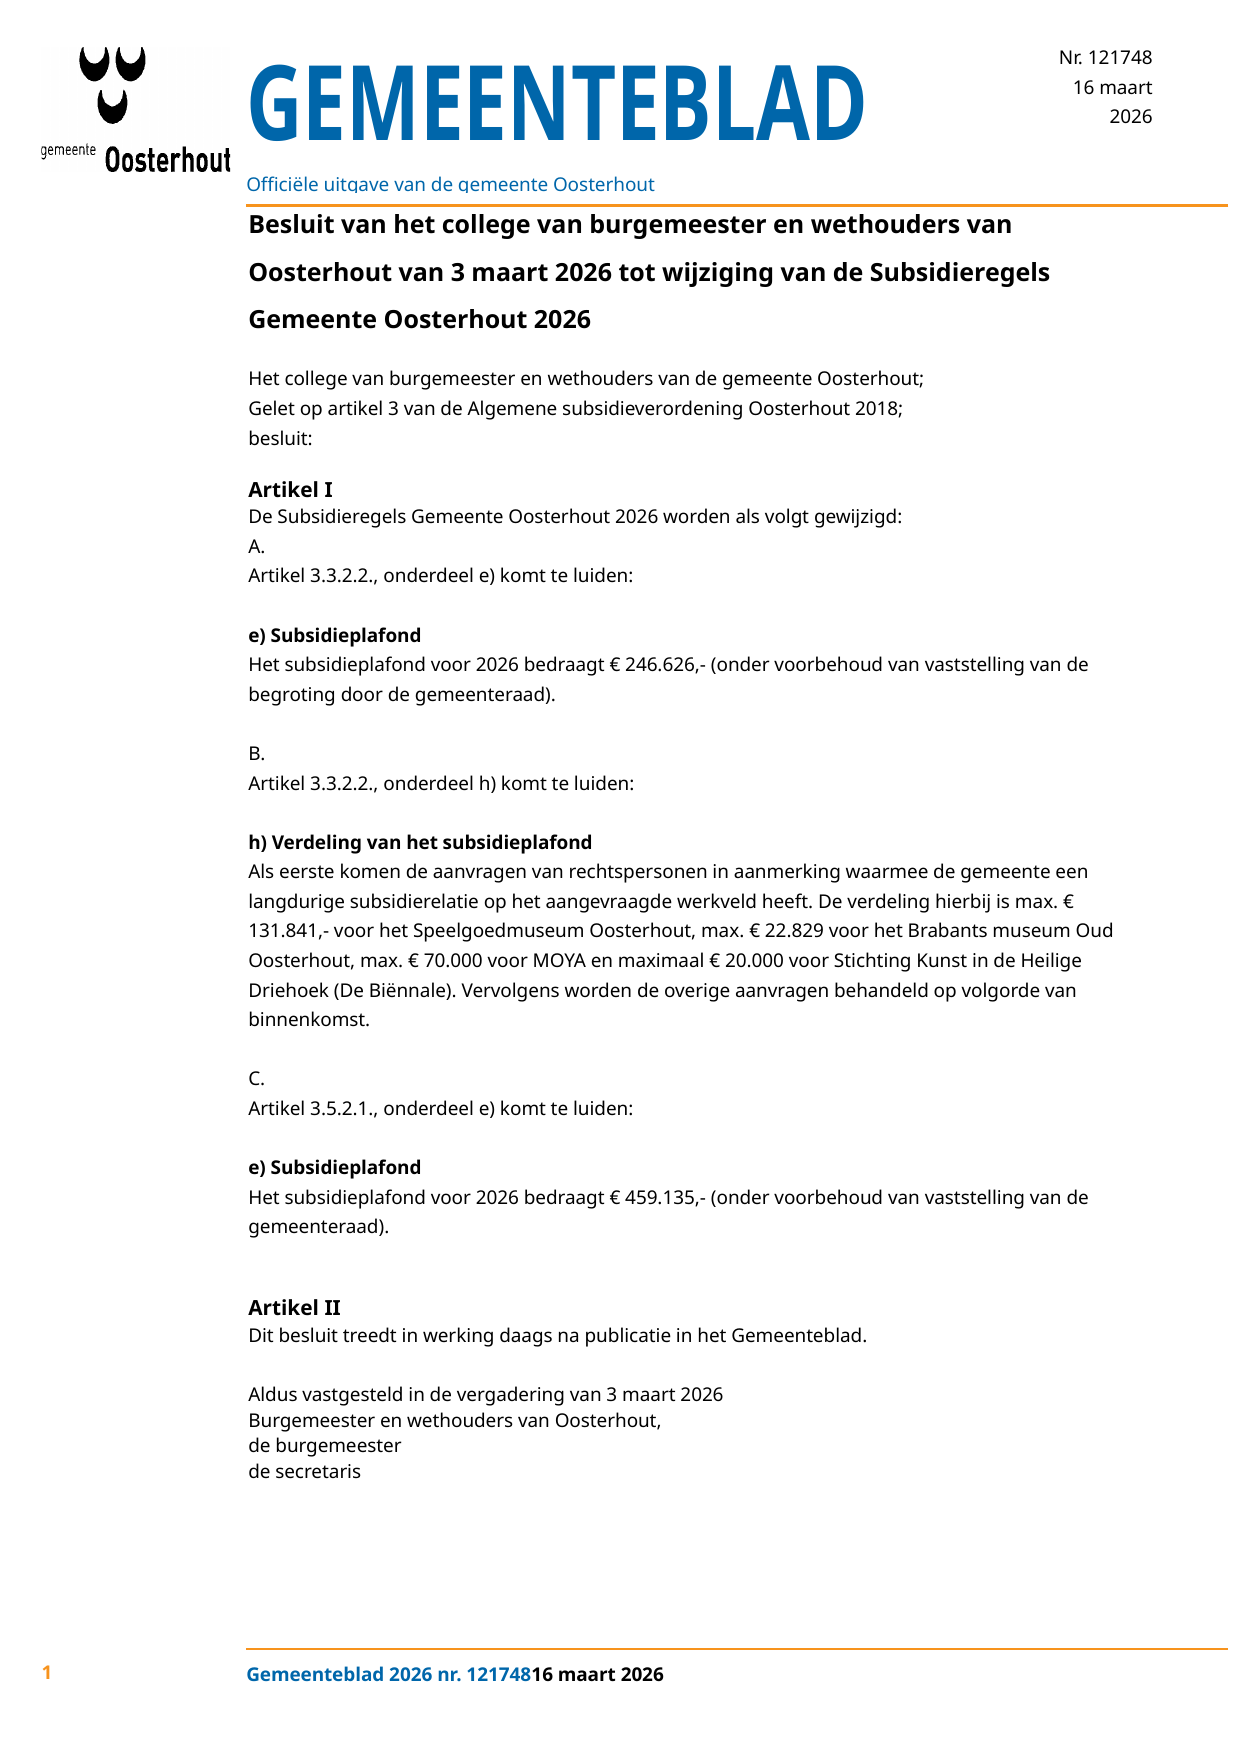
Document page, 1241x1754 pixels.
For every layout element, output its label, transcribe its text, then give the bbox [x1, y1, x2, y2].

text C. [248, 1066, 1152, 1091]
text De Subsidieregels Gemeente Oosterhout 2026 worden als volgt gewijzigd: [248, 503, 1152, 529]
text besluit: [248, 425, 1152, 450]
picture [41, 47, 231, 172]
text Burgemeester en wethouders van Oosterhout, [248, 1407, 1152, 1433]
text Artikel I [248, 475, 1152, 503]
text Artikel 3.3.2.2., onderdeel e) komt te luiden: [248, 563, 1152, 588]
text Besluit van het college van burgemeester en wethouders van Oosterhout van 3 maart 2026 tot wijziging van de Subsidieregels Gemeente Oosterhout 2026 [248, 207, 1152, 336]
text Het subsidieplafond voor 2026 bedraagt € 246.626,- (onder voorbehoud van vaststelling van de begroting door de gemeenteraad). [248, 651, 1152, 707]
text Artikel II [248, 1293, 1152, 1322]
text Artikel 3.5.2.1., onderdeel e) komt te luiden: [248, 1095, 1152, 1121]
text Als eerste komen de aanvragen van rechtspersonen in aanmerking waarmee de gemeente een langdurige subsidierelatie op het aangevraagde werkveld heeft. De verdeling hierbij is max. € 131.841,- voor het Speelgoedmuseum Oosterhout, max. € 22.829 voor het Brabants museum Oud Oosterhout, max. € 70.000 voor MOYA en maximaal € 20.000 voor Stichting Kunst in de Heilige Driehoek (De Biënnale). Vervolgens worden de overige aanvragen behandeld op volgorde van binnenkomst. [248, 858, 1152, 1032]
text A. [248, 533, 1152, 559]
text Aldus vastgesteld in de vergadering van 3 maart 2026 [248, 1381, 1152, 1407]
text e) Subsidieplafond [248, 622, 1152, 648]
text Artikel 3.3.2.2., onderdeel h) komt te luiden: [248, 770, 1152, 796]
text de secretaris [248, 1458, 1152, 1484]
text Het college van burgemeester en wethouders van de gemeente Oosterhout; [248, 366, 1152, 391]
text e) Subsidieplafond [248, 1154, 1152, 1180]
text Gelet op artikel 3 van de Algemene subsidieverordening Oosterhout 2018; [248, 395, 1152, 421]
text de burgemeester [248, 1433, 1152, 1458]
text Dit besluit treedt in werking daags na publicatie in het Gemeenteblad. [248, 1322, 1152, 1348]
text B. [248, 740, 1152, 766]
text Het subsidieplafond voor 2026 bedraagt € 459.135,- (onder voorbehoud van vaststelling van de gemeenteraad). [248, 1184, 1152, 1239]
text h) Verdeling van het subsidieplafond [248, 829, 1152, 855]
